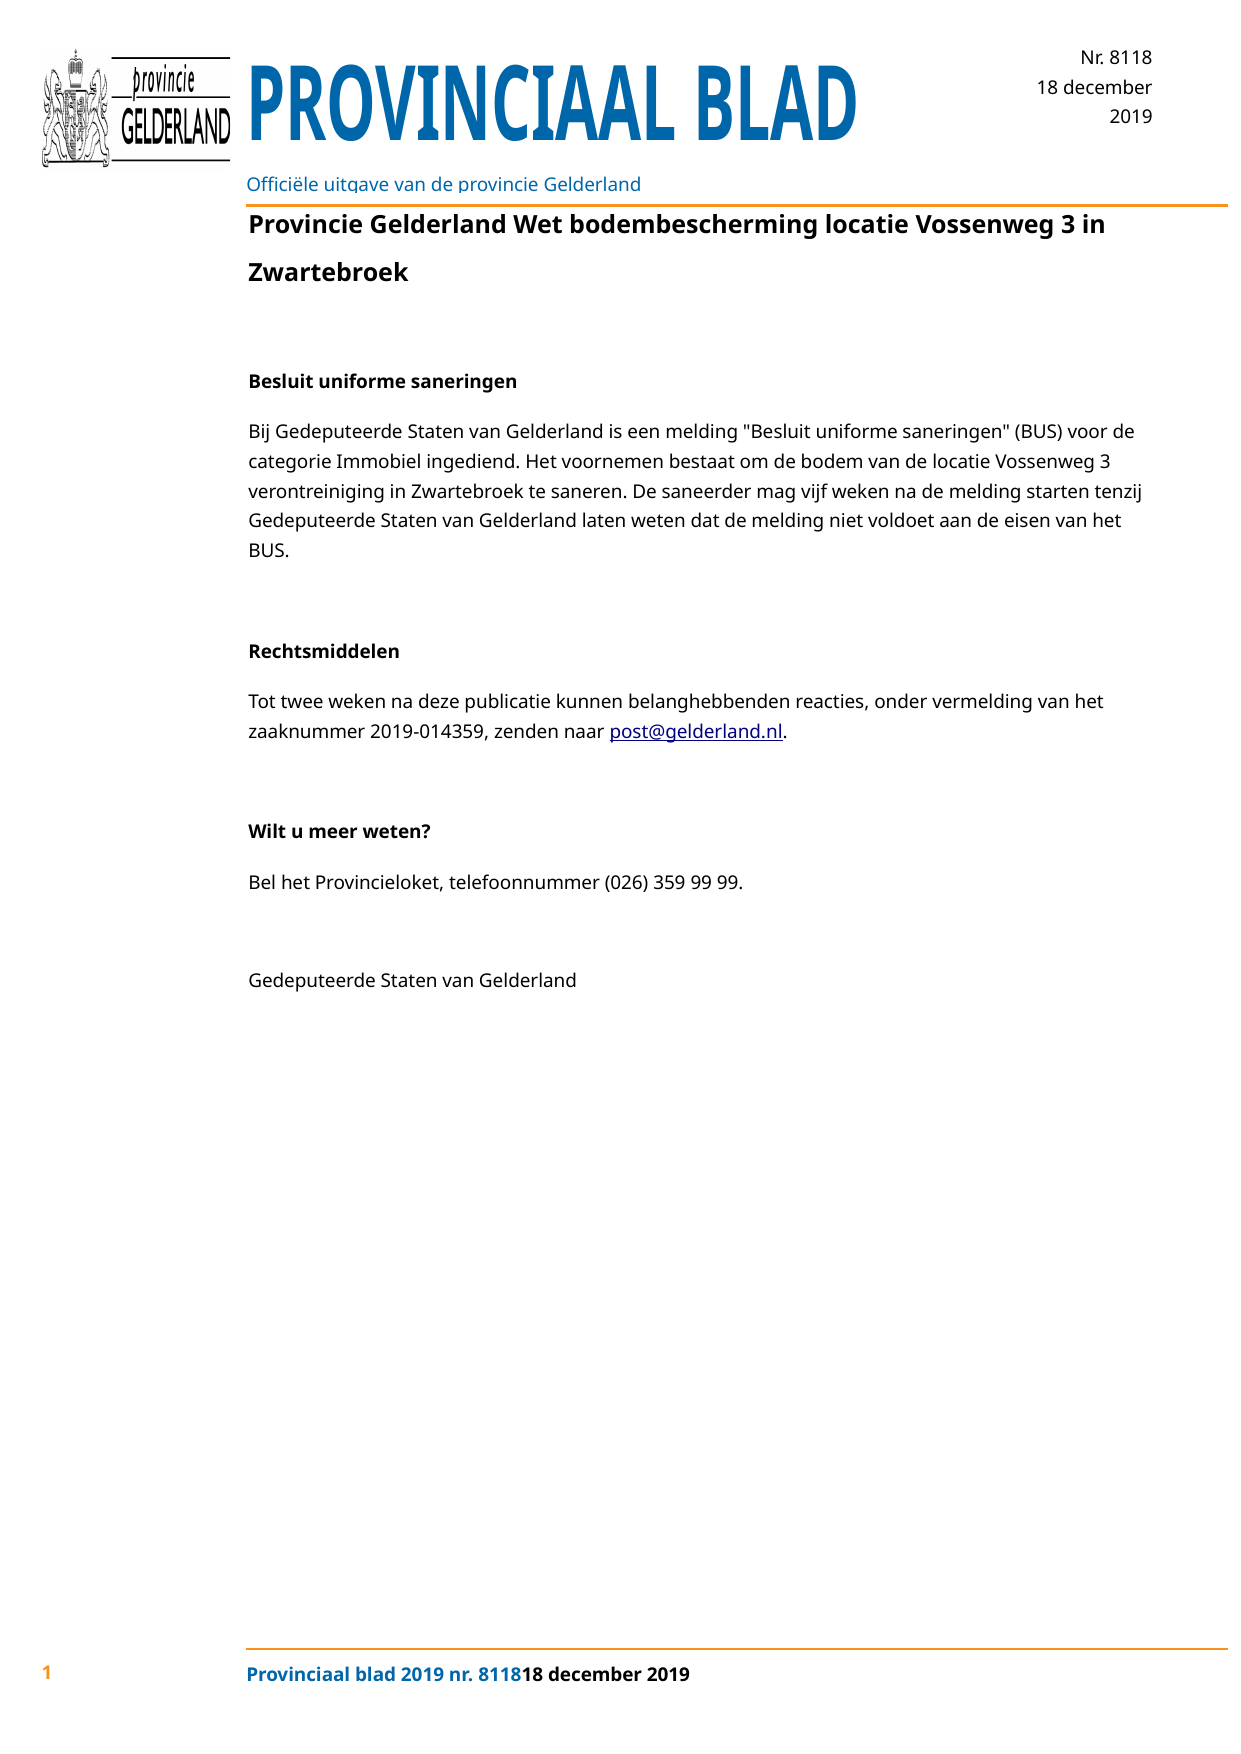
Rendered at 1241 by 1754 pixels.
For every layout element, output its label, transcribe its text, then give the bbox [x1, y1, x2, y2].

picture [41, 47, 231, 172]
text Wilt u meer weten? [248, 819, 1152, 844]
text Tot twee weken na deze publicatie kunnen belanghebbenden reacties, onder vermelding van het zaaknummer 2019-014359, zenden naar post@gelderland.nl. [248, 688, 1152, 744]
text Provincie Gelderland Wet bodembescherming locatie Vossenweg 3 in Zwartebroek [248, 207, 1152, 288]
text Gedeputeerde Staten van Gelderland [248, 967, 1152, 993]
text Bij Gedeputeerde Staten van Gelderland is een melding "Besluit uniforme saneringen" (BUS) voor de categorie Immobiel ingediend. Het voornemen bestaat om de bodem van de locatie Vossenweg 3 verontreiniging in Zwartebroek te saneren. De saneerder mag vijf weken na de melding starten tenzij Gedeputeerde Staten van Gelderland laten weten dat de melding niet voldoet aan de eisen van het BUS. [248, 419, 1152, 563]
text Besluit uniforme saneringen [248, 368, 1152, 394]
text Bel het Provincieloket, telefoonnummer (026) 359 99 99. [248, 869, 1152, 895]
text Rechtsmiddelen [248, 638, 1152, 664]
